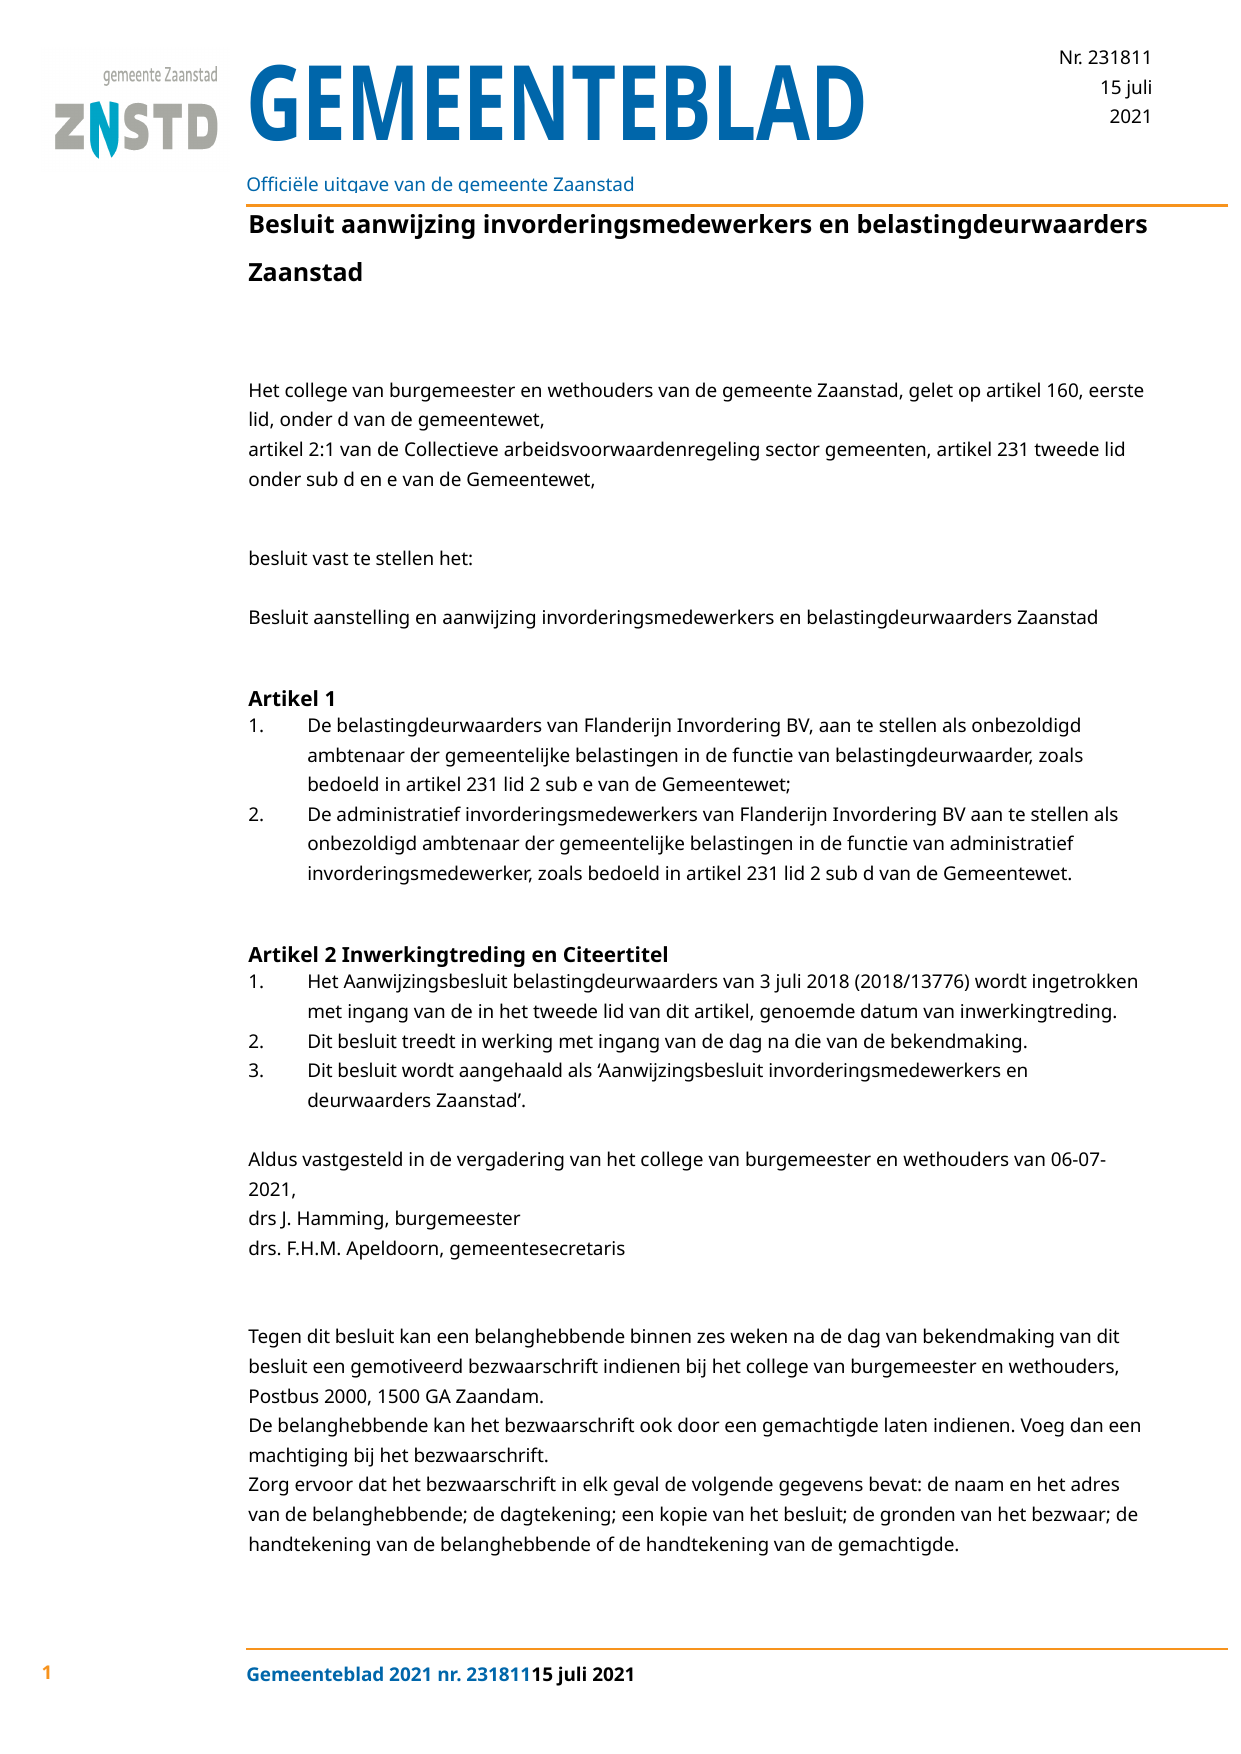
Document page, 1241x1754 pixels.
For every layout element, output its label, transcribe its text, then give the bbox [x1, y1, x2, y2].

text besluit vast te stellen het: [248, 545, 1152, 570]
text Besluit aanwijzing invorderingsmedewerkers en belastingdeurwaarders Zaanstad [248, 207, 1152, 288]
text Zorg ervoor dat het bezwaarschrift in elk geval de volgende gegevens bevat: de naam en het adres van de belanghebbende; de dagtekening; een kopie van het besluit; de gronden van het bezwaar; de handtekening van de belanghebbende of de handtekening van de gemachtigde. [248, 1472, 1152, 1556]
list Het Aanwijzingsbesluit belastingdeurwaarders van 3 juli 2018 (2018/13776) wordt ingetrokken met ingang van de in het tweede lid van dit artikel, genoemde datum van inwerkingtreding. [248, 969, 1152, 1024]
text Besluit aanstelling en aanwijzing invorderingsmedewerkers en belastingdeurwaarders Zaanstad [248, 604, 1152, 629]
text Aldus vastgesteld in de vergadering van het college van burgemeester en wethouders van 06-07-2021, [248, 1146, 1152, 1201]
text drs. F.H.M. Apeldoorn, gemeentesecretaris [248, 1235, 1152, 1261]
text Het college van burgemeester en wethouders van de gemeente Zaanstad, gelet op artikel 160, eerste lid, onder d van de gemeentewet, [248, 377, 1152, 432]
text Tegen dit besluit kan een belanghebbende binnen zes weken na de dag van bekendmaking van dit besluit een gemotiveerd bezwaarschrift indienen bij het college van burgemeester en wethouders, Postbus 2000, 1500 GA Zaandam. [248, 1324, 1152, 1408]
text artikel 2:1 van de Collectieve arbeidsvoorwaardenregeling sector gemeenten, artikel 231 tweede lid onder sub d en e van de Gemeentewet, [248, 436, 1152, 492]
picture [41, 47, 231, 172]
text Artikel 2 Inwerkingtreding en Citeertitel [248, 940, 1152, 969]
list De administratief invorderingsmedewerkers van Flanderijn Invordering BV aan te stellen als onbezoldigd ambtenaar der gemeentelijke belastingen in de functie van administratief invorderingsmedewerker, zoals bedoeld in artikel 231 lid 2 sub d van de Gemeentewet. [248, 801, 1152, 886]
list De belastingdeurwaarders van Flanderijn Invordering BV, aan te stellen als onbezoldigd ambtenaar der gemeentelijke belastingen in de functie van belastingdeurwaarder, zoals bedoeld in artikel 231 lid 2 sub e van de Gemeentewet; [248, 712, 1152, 797]
list Dit besluit wordt aangehaald als ‘Aanwijzingsbesluit invorderingsmedewerkers en deurwaarders Zaanstad’. [248, 1057, 1152, 1113]
list Dit besluit treedt in werking met ingang van de dag na die van de bekendmaking. [248, 1028, 1152, 1053]
text De belanghebbende kan het bezwaarschrift ook door een gemachtigde laten indienen. Voeg dan een machtiging bij het bezwaarschrift. [248, 1412, 1152, 1468]
text drs J. Hamming, burgemeester [248, 1205, 1152, 1231]
text Artikel 1 [248, 684, 1152, 712]
